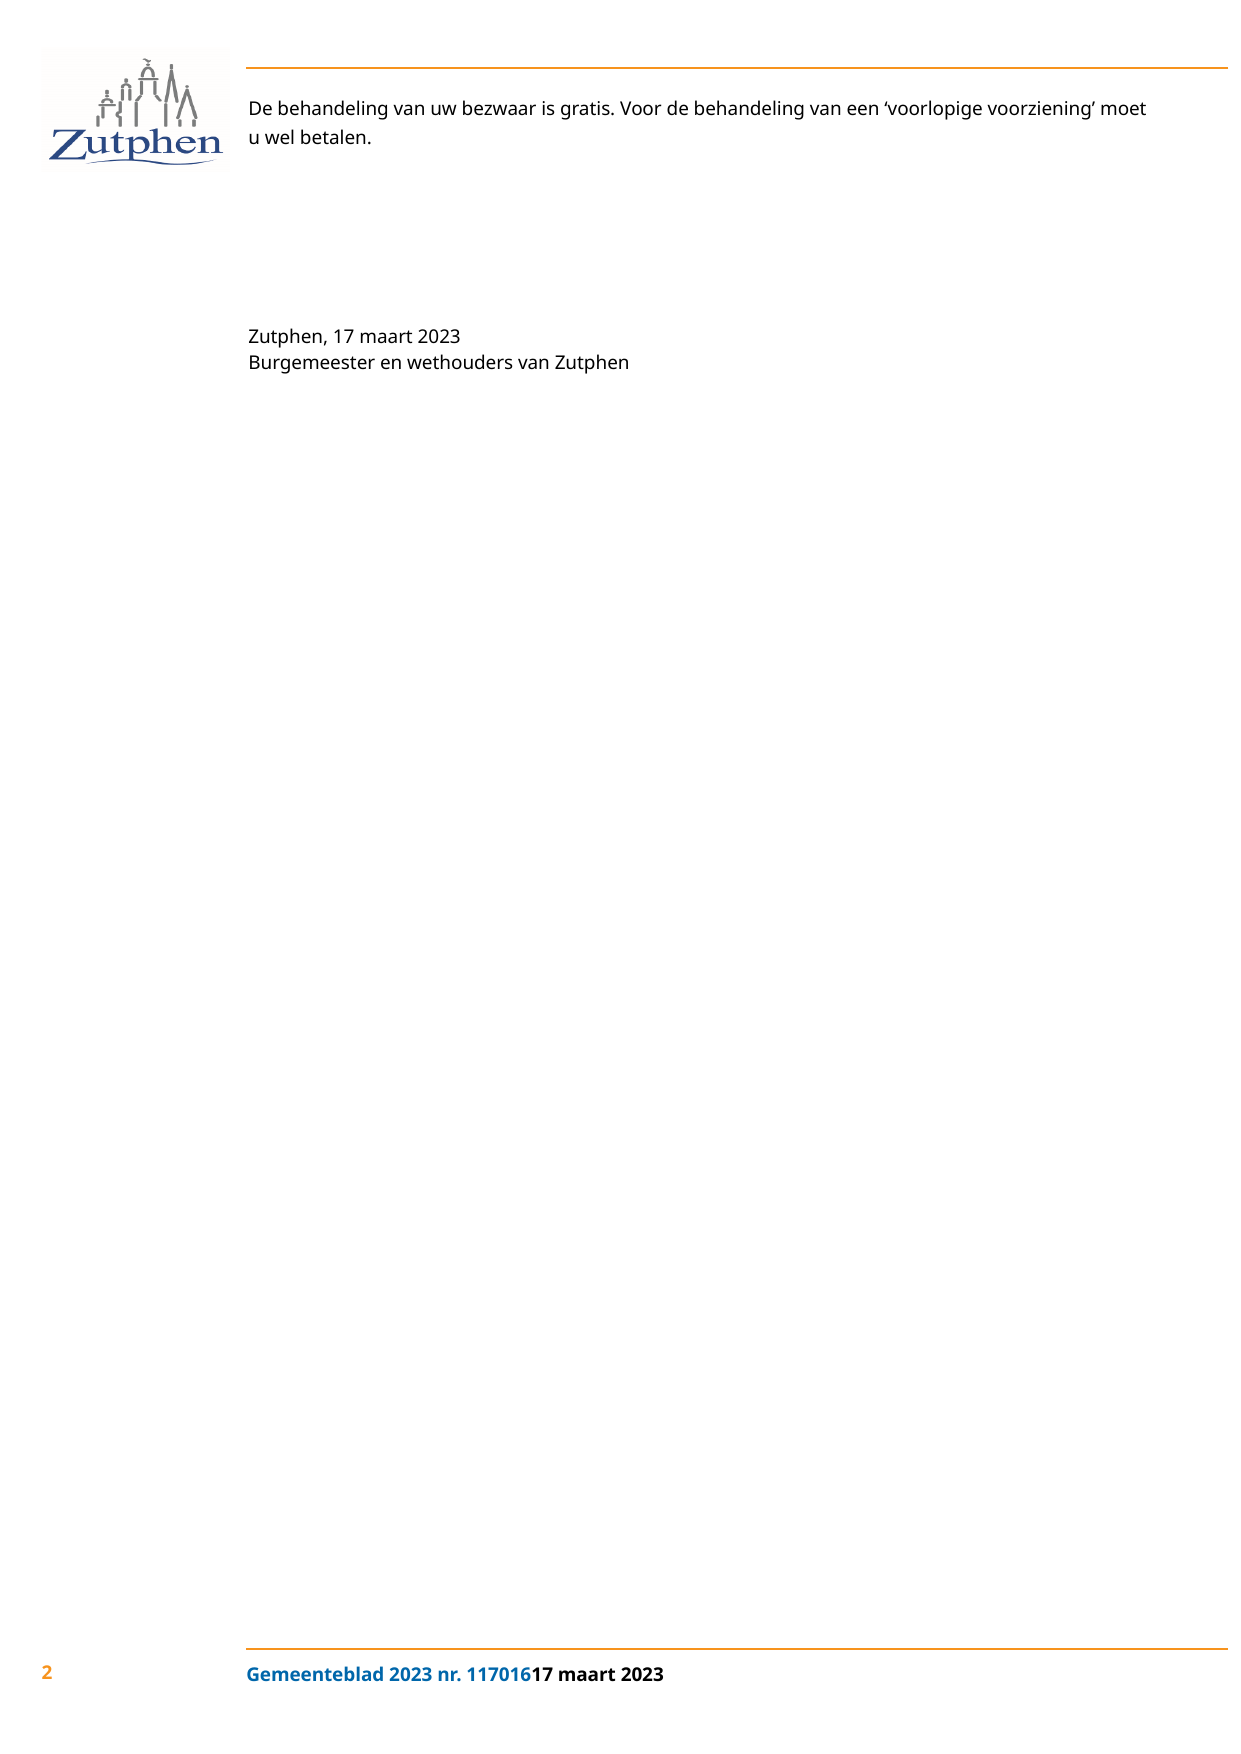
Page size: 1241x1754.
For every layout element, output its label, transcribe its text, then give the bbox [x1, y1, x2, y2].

text Burgemeester en wethouders van Zutphen [248, 349, 1152, 375]
picture [41, 47, 231, 172]
text Zutphen, 17 maart 2023 [248, 323, 1152, 349]
text De behandeling van uw bezwaar is gratis. Voor de behandeling van een ‘voorlopige voorziening’ moet u wel betalen. [248, 95, 1152, 150]
